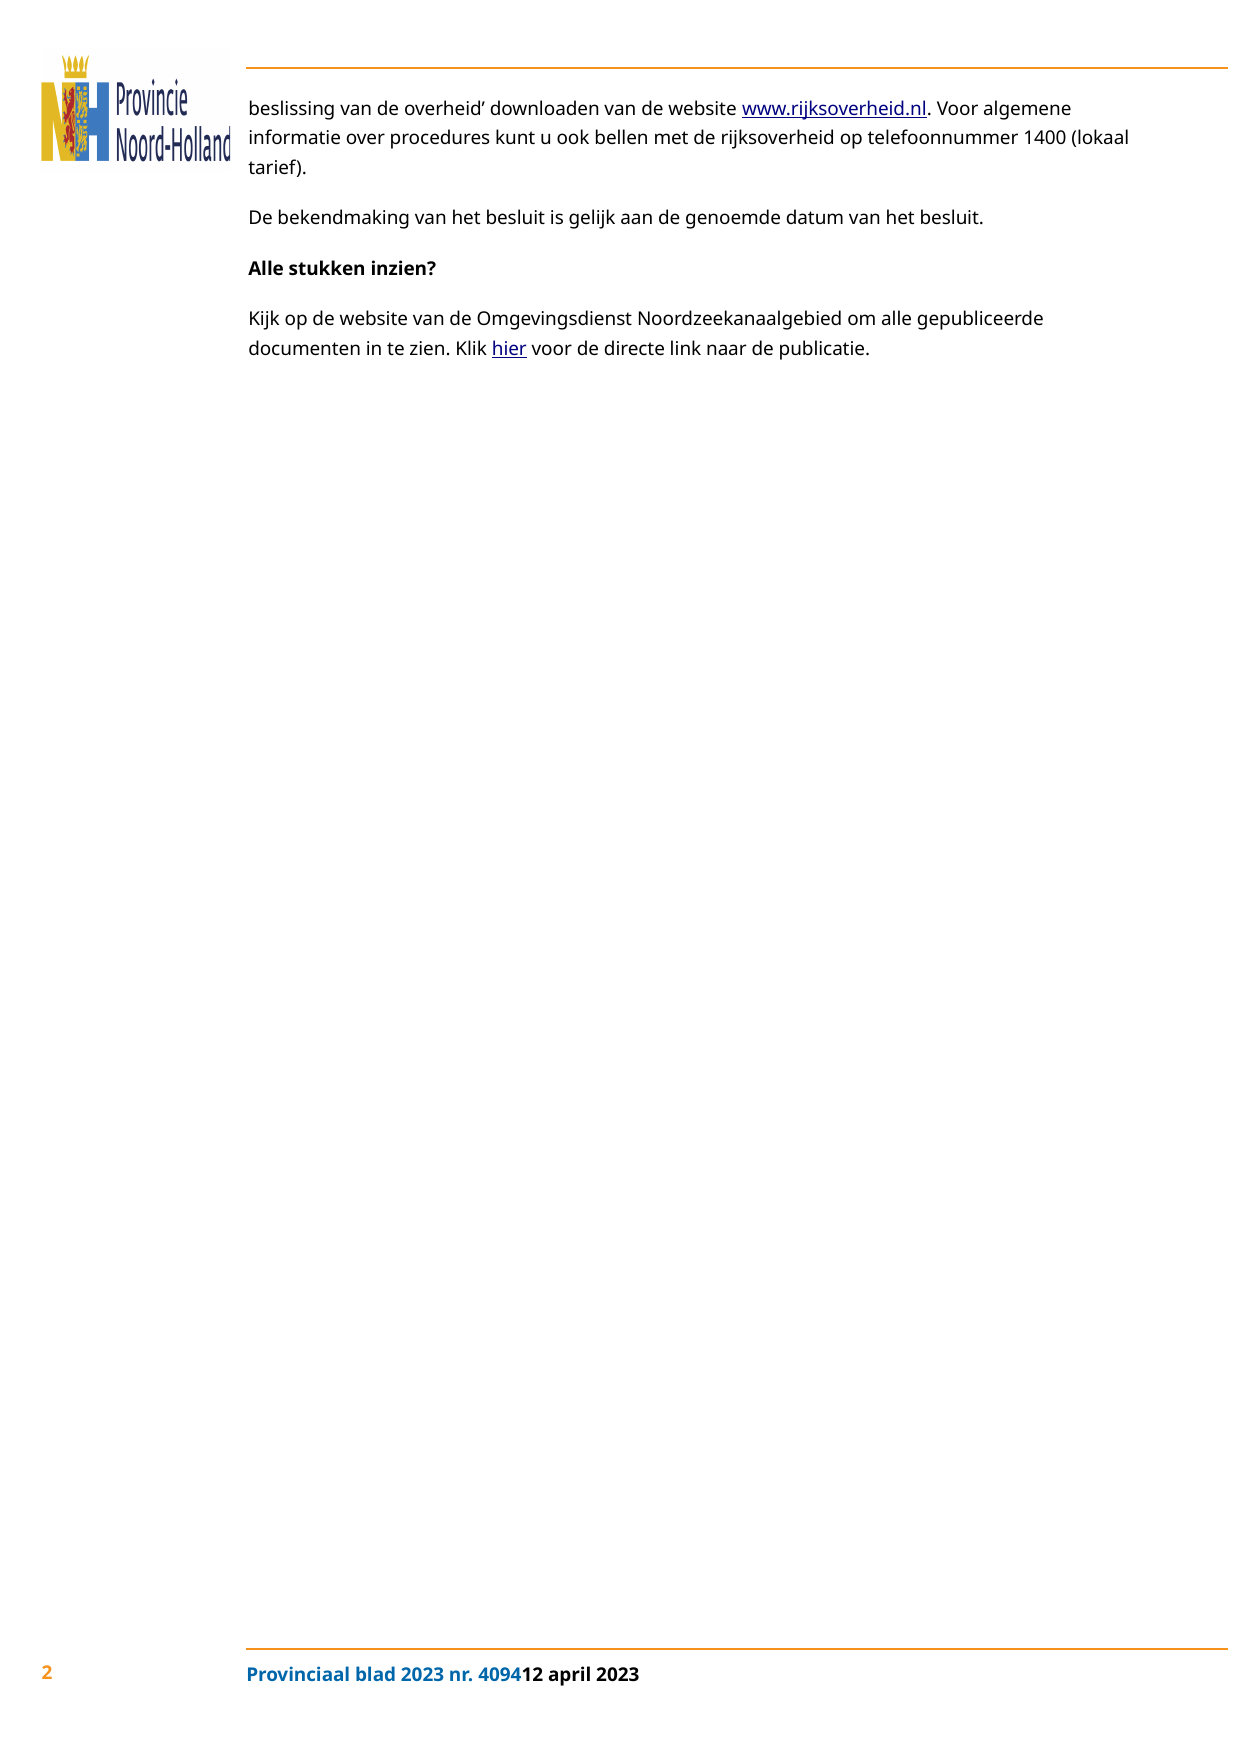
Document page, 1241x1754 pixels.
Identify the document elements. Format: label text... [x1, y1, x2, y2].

picture [41, 47, 231, 172]
text Kijk op de website van de Omgevingsdienst Noordzeekanaalgebied om alle gepubliceerde documenten in te zien. Klik hier voor de directe link naar de publicatie. [248, 305, 1152, 361]
text beslissing van de overheid’ downloaden van de website www.rijksoverheid.nl. Voor algemene informatie over procedures kunt u ook bellen met de rijksoverheid op telefoonnummer 1400 (lokaal tarief). [248, 95, 1152, 180]
text Alle stukken inzien? [248, 255, 1152, 281]
text De bekendmaking van het besluit is gelijk aan de genoemde datum van het besluit. [248, 204, 1152, 230]
